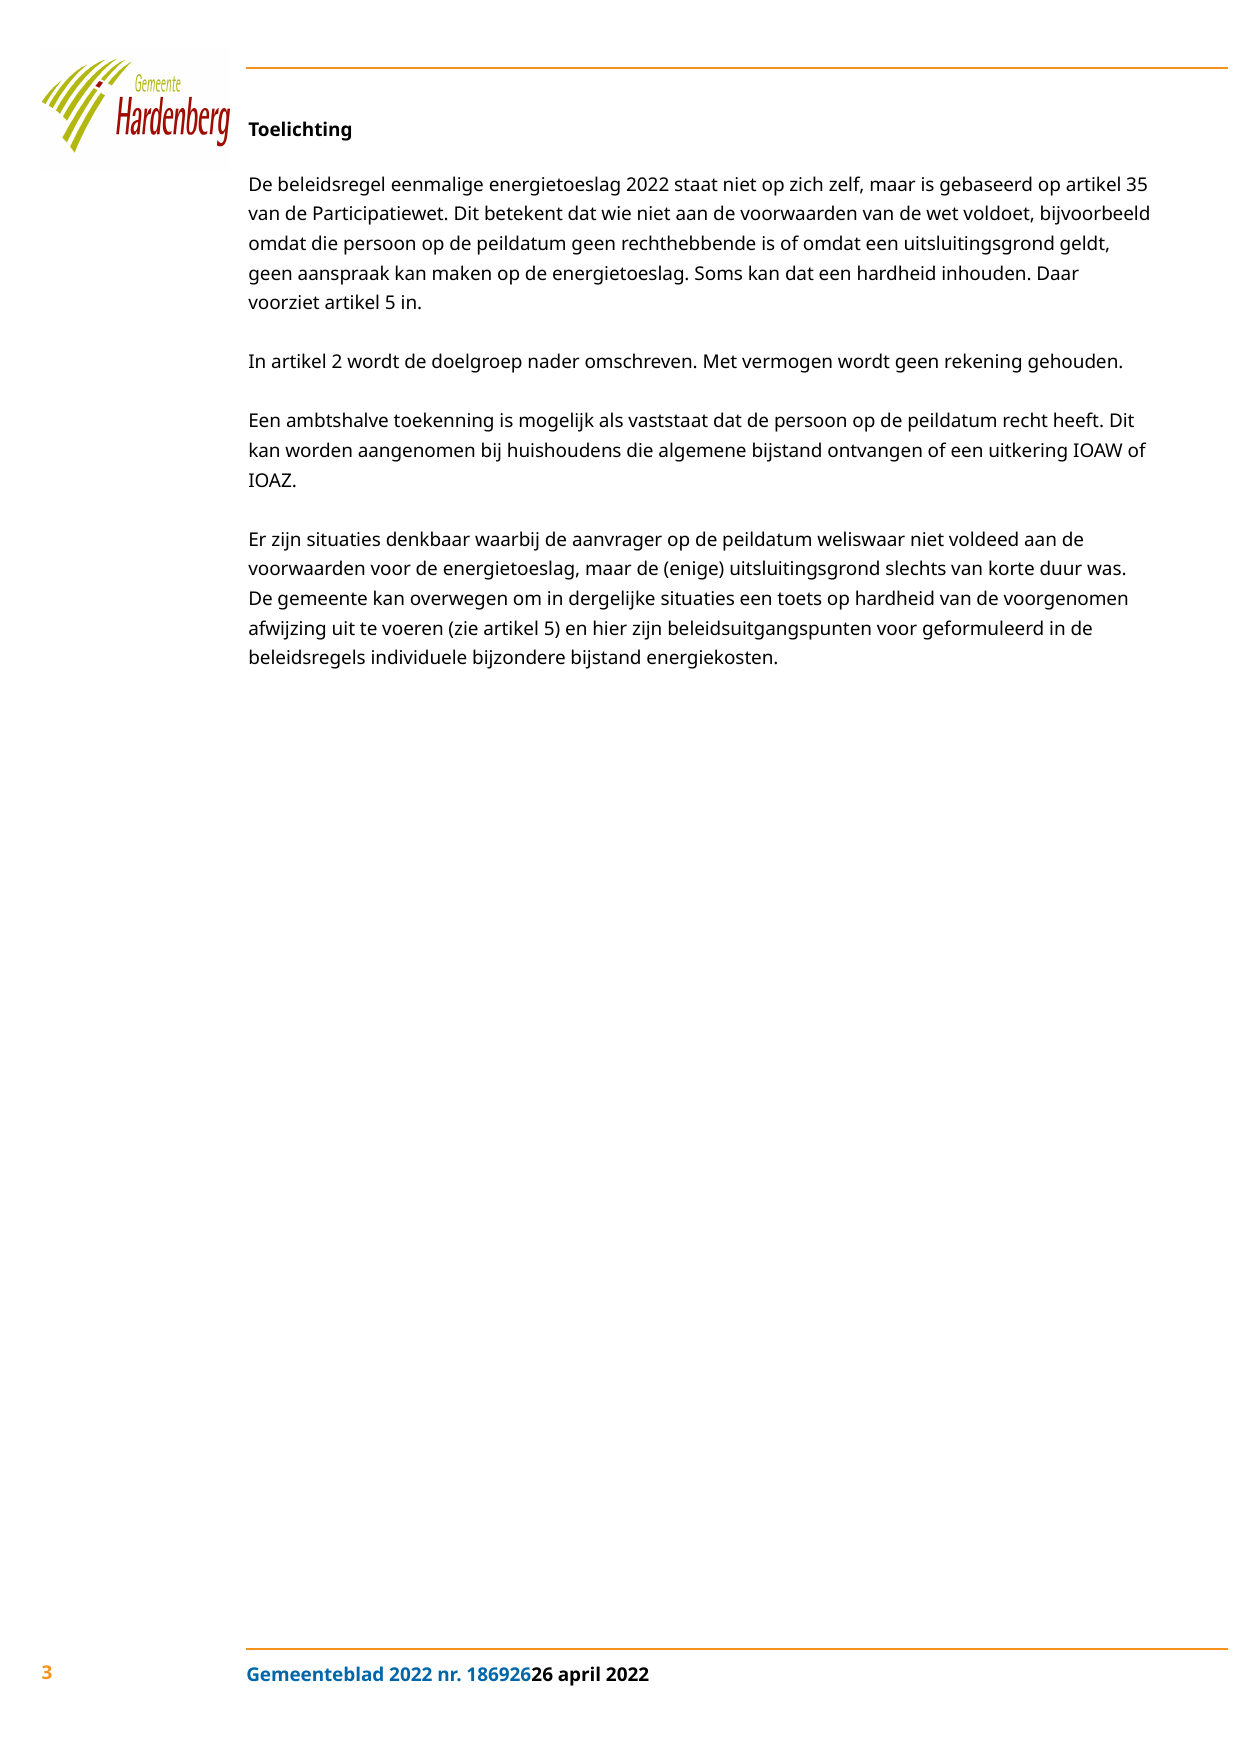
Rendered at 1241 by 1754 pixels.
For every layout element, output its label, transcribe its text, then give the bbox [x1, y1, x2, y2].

picture [41, 47, 231, 172]
text Een ambtshalve toekenning is mogelijk als vaststaat dat de persoon op de peildatum recht heeft. Dit kan worden aangenomen bij huishoudens die algemene bijstand ontvangen of een uitkering IOAW of IOAZ. [248, 408, 1152, 493]
text Toelichting [248, 116, 1152, 141]
text In artikel 2 wordt de doelgroep nader omschreven. Met vermogen wordt geen rekening gehouden. [248, 348, 1152, 374]
text Er zijn situaties denkbaar waarbij de aanvrager op de peildatum weliswaar niet voldeed aan de voorwaarden voor de energietoeslag, maar de (enige) uitsluitingsgrond slechts van korte duur was. De gemeente kan overwegen om in dergelijke situaties een toets op hardheid van de voorgenomen afwijzing uit te voeren (zie artikel 5) en hier zijn beleidsuitgangspunten voor geformuleerd in de beleidsregels individuele bijzondere bijstand energiekosten. [248, 526, 1152, 670]
text De beleidsregel eenmalige energietoeslag 2022 staat niet op zich zelf, maar is gebaseerd op artikel 35 van de Participatiewet. Dit betekent dat wie niet aan de voorwaarden van de wet voldoet, bijvoorbeeld omdat die persoon op de peildatum geen rechthebbende is of omdat een uitsluitingsgrond geldt, geen aanspraak kan maken op de energietoeslag. Soms kan dat een hardheid inhouden. Daar voorziet artikel 5 in. [248, 171, 1152, 315]
